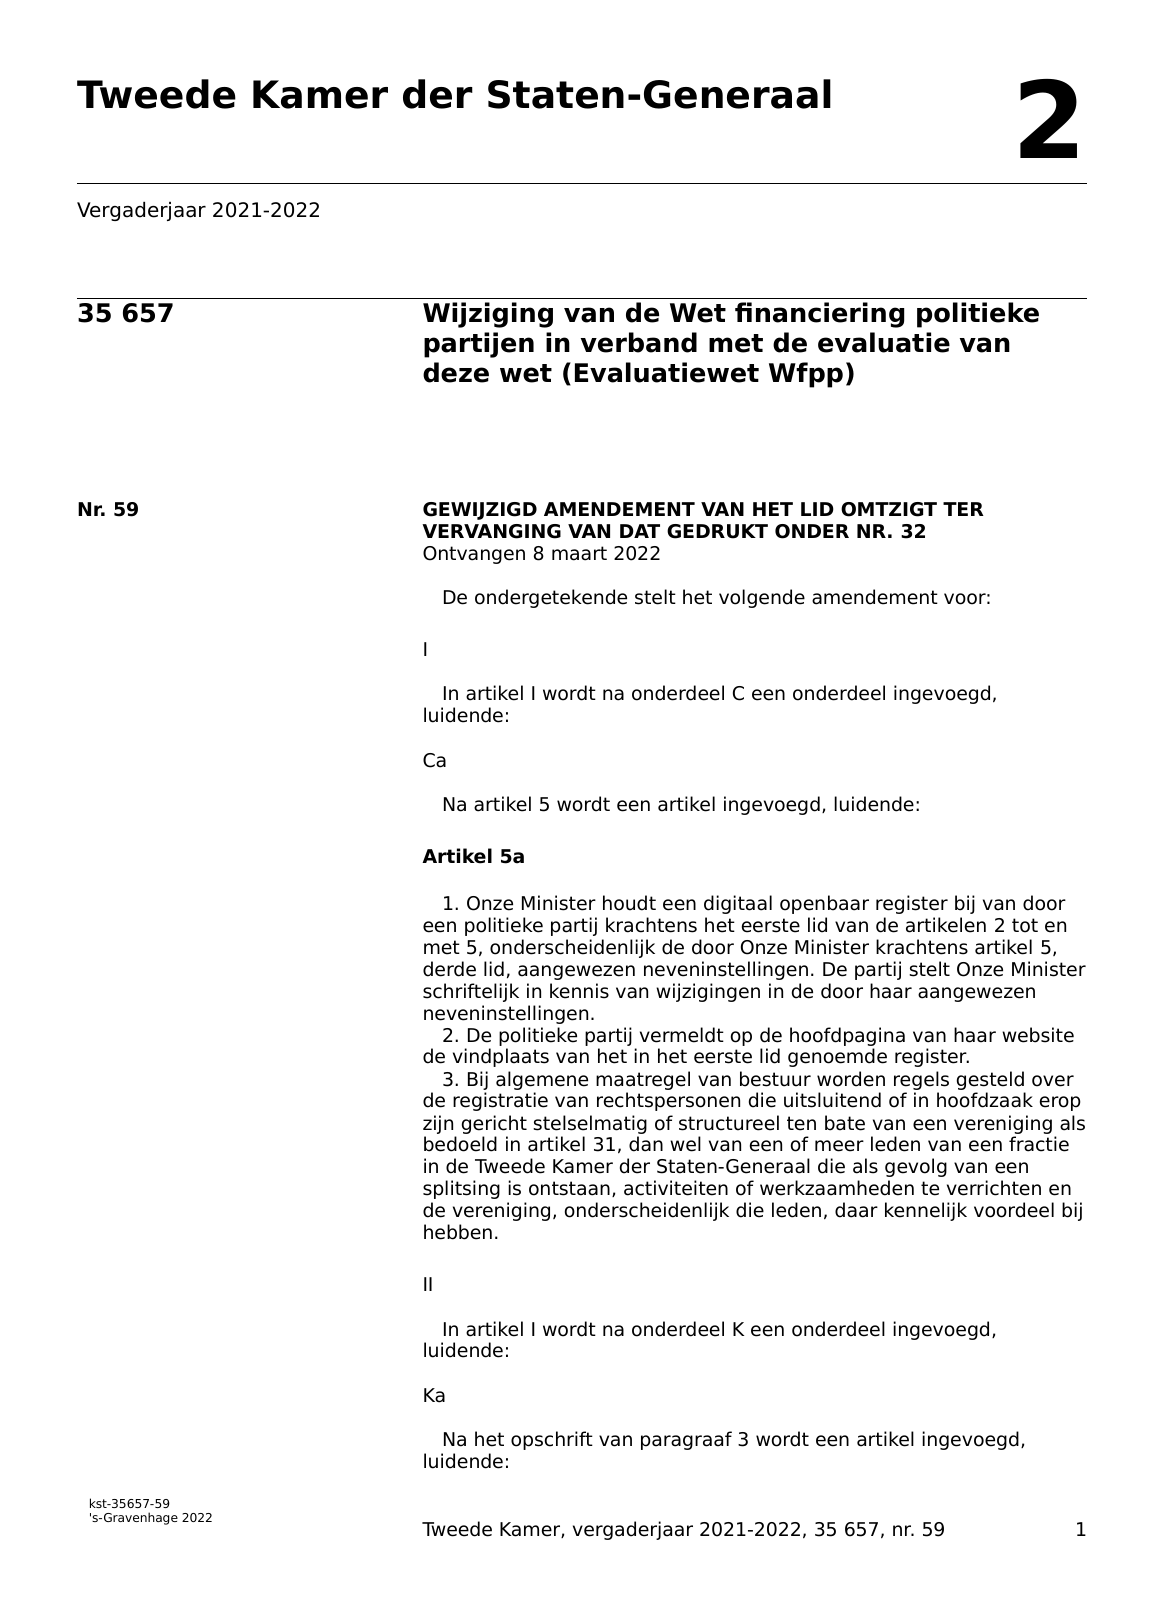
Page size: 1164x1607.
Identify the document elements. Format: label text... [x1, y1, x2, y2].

subtitle Nr. 59 GEWIJZIGD AMENDEMENT VAN HET LID OMTZIGT TER VERVANGING VAN DAT GEDRUKT ONDER NR. 32 [77, 499, 1087, 543]
text Ontvangen 8 maart 2022 [422, 543, 1087, 565]
text Ka [422, 1384, 1087, 1407]
text De ondergetekende stelt het volgende amendement voor: [422, 587, 1087, 609]
subtitle I [422, 639, 1087, 661]
table_header 2 [886, 59, 1087, 183]
text Na artikel 5 wordt een artikel ingevoegd, luidende: [422, 794, 1087, 816]
table_cell Vergaderjaar 2021-2022 [77, 184, 1087, 298]
text Na het opschrift van paragraaf 3 wordt een artikel ingevoegd, luidende: [422, 1429, 1087, 1473]
text 's-Gravenhage 2022 [88, 1511, 323, 1525]
text kst-35657-59 [88, 1497, 323, 1511]
subtitle 35 657 Wijziging van de Wet financiering politieke partijen in verband met de evaluatie van deze wet (Evaluatiewet Wfpp) [77, 299, 1087, 388]
text 1. Onze Minister houdt een digitaal openbaar register bij van door een politieke partij krachtens het eerste lid van de artikelen 2 tot en met 5, onderscheidenlijk de door Onze Minister krachtens artikel 5, derde lid, aangewezen neveninstellingen. De partij stelt Onze Minister schriftelijk in kennis van wijzigingen in de door haar aangewezen neveninstellingen. [422, 893, 1087, 1024]
subtitle II [422, 1274, 1087, 1296]
table_header Tweede Kamer der Staten-Generaal [77, 59, 886, 183]
text Ca [422, 749, 1087, 771]
subtitle Artikel 5a [422, 846, 1087, 868]
text 2. De politieke partij vermeldt op de hoofdpagina van haar website de vindplaats van het in het eerste lid genoemde register. [422, 1024, 1087, 1068]
text 3. Bij algemene maatregel van bestuur worden regels gesteld over de registratie van rechtspersonen die uitsluitend of in hoofdzaak erop zijn gericht stelselmatig of structureel ten bate van een vereniging als bedoeld in artikel 31, dan wel van een of meer leden van een fractie in de Tweede Kamer der Staten-Generaal die als gevolg van een splitsing is ontstaan, activiteiten of werkzaamheden te verrichten en de vereniging, onderscheidenlijk die leden, daar kennelijk voordeel bij hebben. [422, 1068, 1087, 1244]
text In artikel I wordt na onderdeel C een onderdeel ingevoegd, luidende: [422, 683, 1087, 727]
text In artikel I wordt na onderdeel K een onderdeel ingevoegd, luidende: [422, 1318, 1087, 1362]
